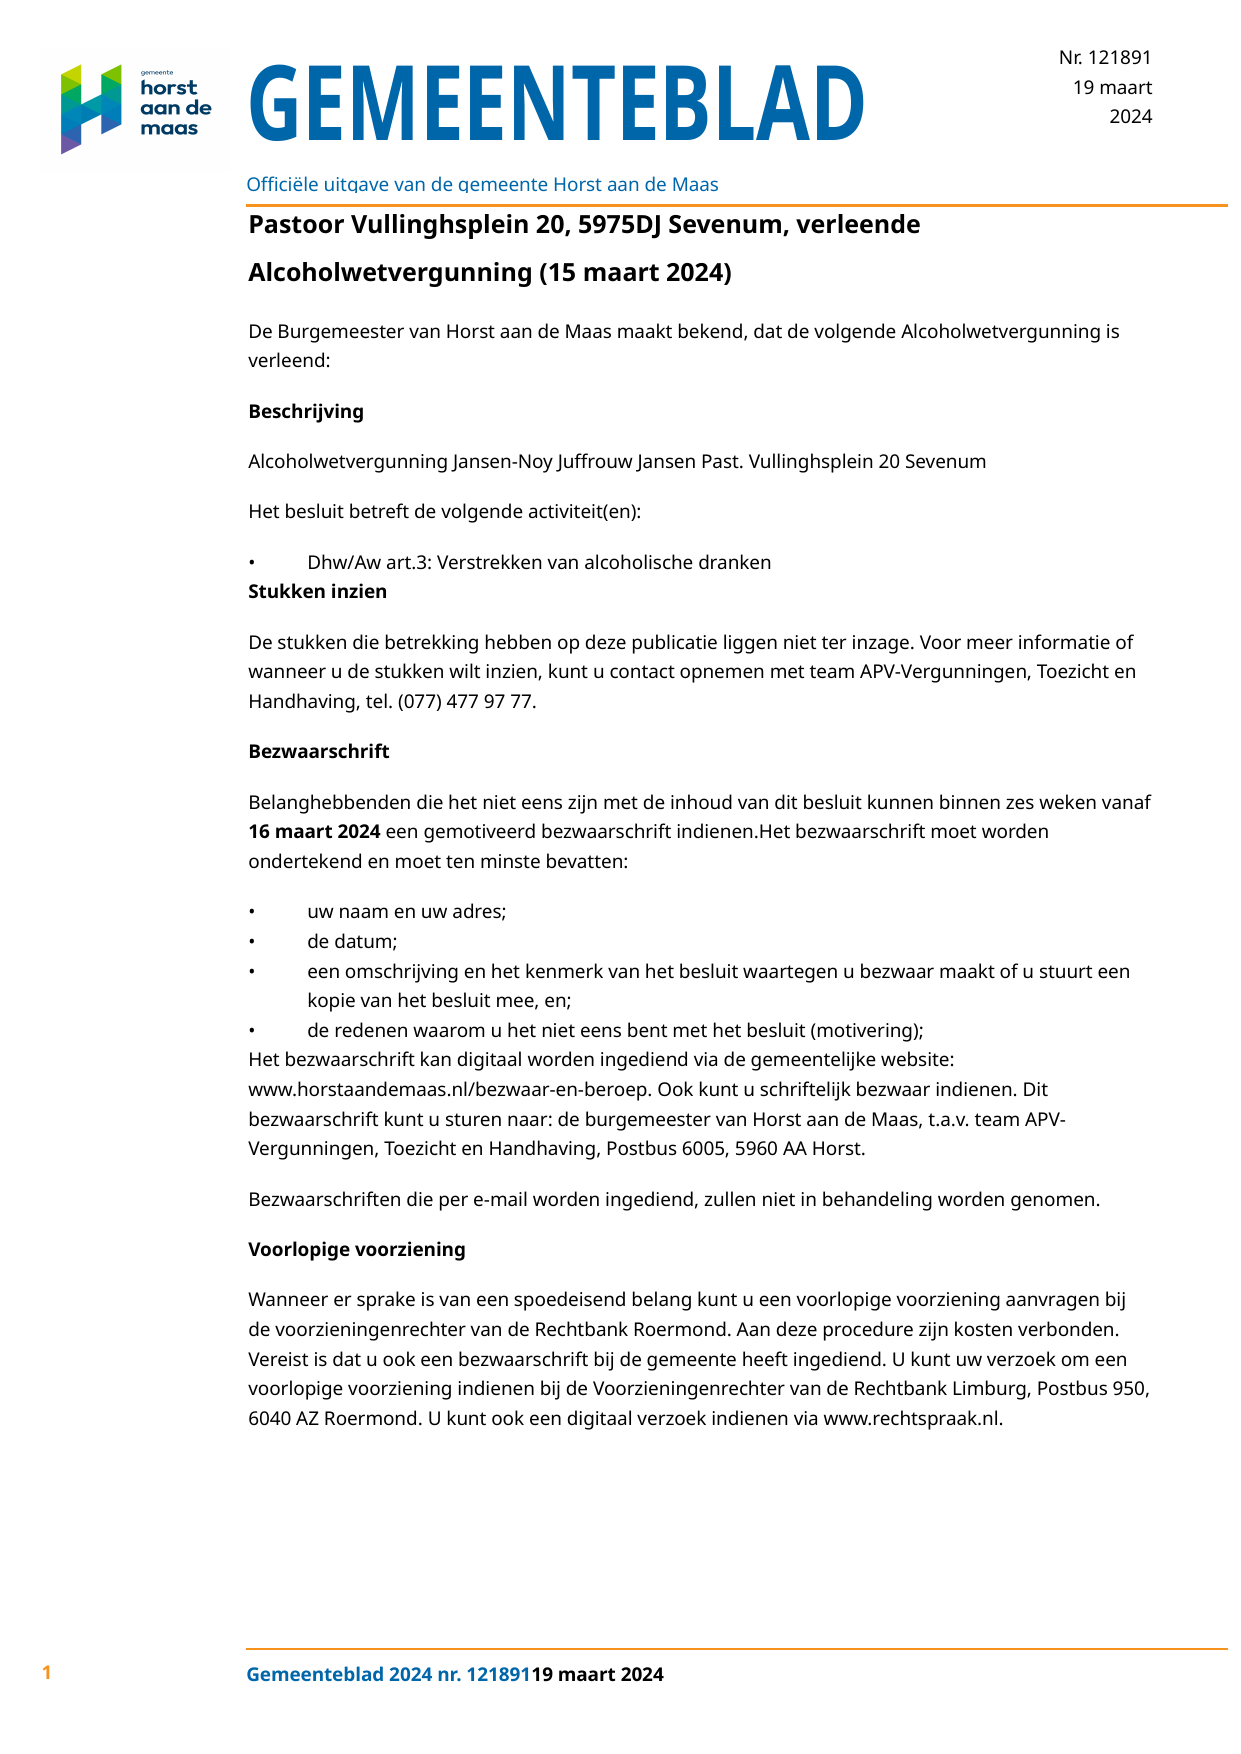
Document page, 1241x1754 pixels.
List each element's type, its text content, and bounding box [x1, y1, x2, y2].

text Belanghebbenden die het niet eens zijn met de inhoud van dit besluit kunnen binnen zes weken vanaf 16 maart 2024 een gemotiveerd bezwaarschrift indienen.Het bezwaarschrift moet worden ondertekend en moet ten minste bevatten: [248, 789, 1152, 874]
text Wanneer er sprake is van een spoedeisend belang kunt u een voorlopige voorziening aanvragen bij de voorzieningenrechter van de Rechtbank Roermond. Aan deze procedure zijn kosten verbonden. Vereist is dat u ook een bezwaarschrift bij de gemeente heeft ingediend. U kunt uw verzoek om een voorlopige voorziening indienen bij de Voorzieningenrechter van de Rechtbank Limburg, Postbus 950, 6040 AZ Roermond. U kunt ook een digitaal verzoek indienen via www.rechtspraak.nl. [248, 1287, 1152, 1431]
list uw naam en uw adres; [248, 899, 1152, 924]
text Voorlopige voorziening [248, 1236, 1152, 1262]
list Dhw/Aw art.3: Verstrekken van alcoholische dranken [248, 549, 1152, 575]
text Pastoor Vullinghsplein 20, 5975DJ Sevenum, verleende Alcoholwetvergunning (15 maart 2024) [248, 207, 1152, 288]
text De stukken die betrekking hebben op deze publicatie liggen niet ter inzage. Voor meer informatie of wanneer u de stukken wilt inzien, kunt u contact opnemen met team APV-Vergunningen, Toezicht en Handhaving, tel. (077) 477 97 77. [248, 629, 1152, 714]
text Beschrijving [248, 398, 1152, 424]
text Het besluit betreft de volgende activiteit(en): [248, 499, 1152, 524]
text Het bezwaarschrift kan digitaal worden ingediend via de gemeentelijke website: www.horstaandemaas.nl/bezwaar-en-beroep. Ook kunt u schriftelijk bezwaar indienen. Dit bezwaarschrift kunt u sturen naar: de burgemeester van Horst aan de Maas, t.a.v. team APV-Vergunningen, Toezicht en Handhaving, Postbus 6005, 5960 AA Horst. [248, 1047, 1152, 1161]
text Bezwaarschriften die per e-mail worden ingediend, zullen niet in behandeling worden genomen. [248, 1186, 1152, 1212]
text De Burgemeester van Horst aan de Maas maakt bekend, dat de volgende Alcoholwetvergunning is verleend: [248, 318, 1152, 373]
text Stukken inzien [248, 579, 1152, 604]
list een omschrijving en het kenmerk van het besluit waartegen u bezwaar maakt of u stuurt een kopie van het besluit mee, en; [248, 958, 1152, 1013]
picture [41, 47, 231, 172]
text Bezwaarschrift [248, 739, 1152, 764]
text Alcoholwetvergunning Jansen-Noy Juffrouw Jansen Past. Vullinghsplein 20 Sevenum [248, 448, 1152, 474]
list de redenen waarom u het niet eens bent met het besluit (motivering); [248, 1017, 1152, 1043]
list de datum; [248, 928, 1152, 954]
